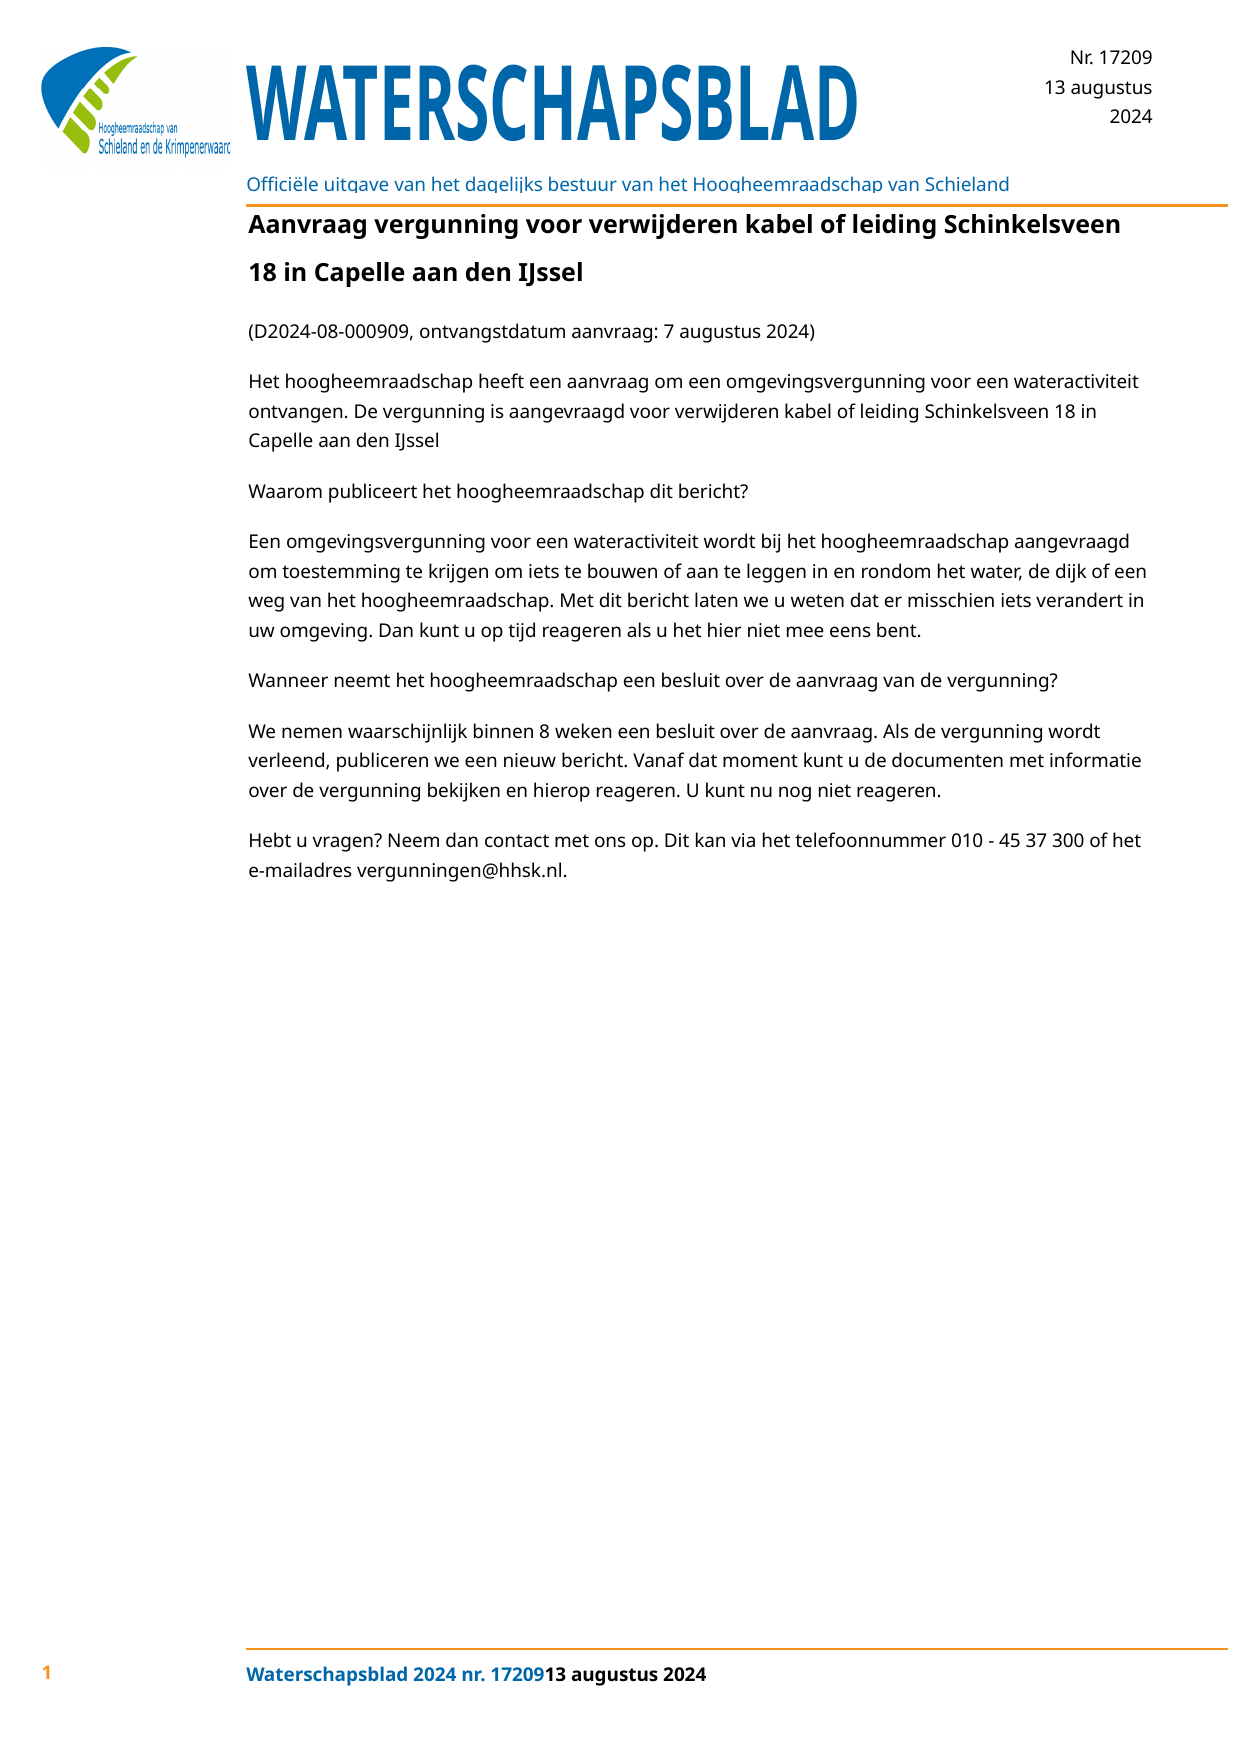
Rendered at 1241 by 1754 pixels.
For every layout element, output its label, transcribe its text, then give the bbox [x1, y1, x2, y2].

text (D2024-08-000909, ontvangstdatum aanvraag: 7 augustus 2024) [248, 318, 1152, 344]
text We nemen waarschijnlijk binnen 8 weken een besluit over de aanvraag. Als de vergunning wordt verleend, publiceren we een nieuw bericht. Vanaf dat moment kunt u de documenten met informatie over de vergunning bekijken en hierop reageren. U kunt nu nog niet reageren. [248, 718, 1152, 803]
text Het hoogheemraadschap heeft een aanvraag om een omgevingsvergunning voor een wateractiviteit ontvangen. De vergunning is aangevraagd voor verwijderen kabel of leiding Schinkelsveen 18 in Capelle aan den IJssel [248, 368, 1152, 453]
picture [41, 47, 231, 172]
text Een omgevingsvergunning voor een wateractiviteit wordt bij het hoogheemraadschap aangevraagd om toestemming te krijgen om iets te bouwen of aan te leggen in en rondom het water, de dijk of een weg van het hoogheemraadschap. Met dit bericht laten we u weten dat er misschien iets verandert in uw omgeving. Dan kunt u op tijd reageren als u het hier niet mee eens bent. [248, 528, 1152, 643]
text Wanneer neemt het hoogheemraadschap een besluit over de aanvraag van de vergunning? [248, 667, 1152, 693]
text Waarom publiceert het hoogheemraadschap dit bericht? [248, 478, 1152, 504]
text Aanvraag vergunning voor verwijderen kabel of leiding Schinkelsveen 18 in Capelle aan den IJssel [248, 207, 1152, 288]
text Hebt u vragen? Neem dan contact met ons op. Dit kan via het telefoonnummer 010 - 45 37 300 of het e-mailadres vergunningen@hhsk.nl. [248, 827, 1152, 883]
